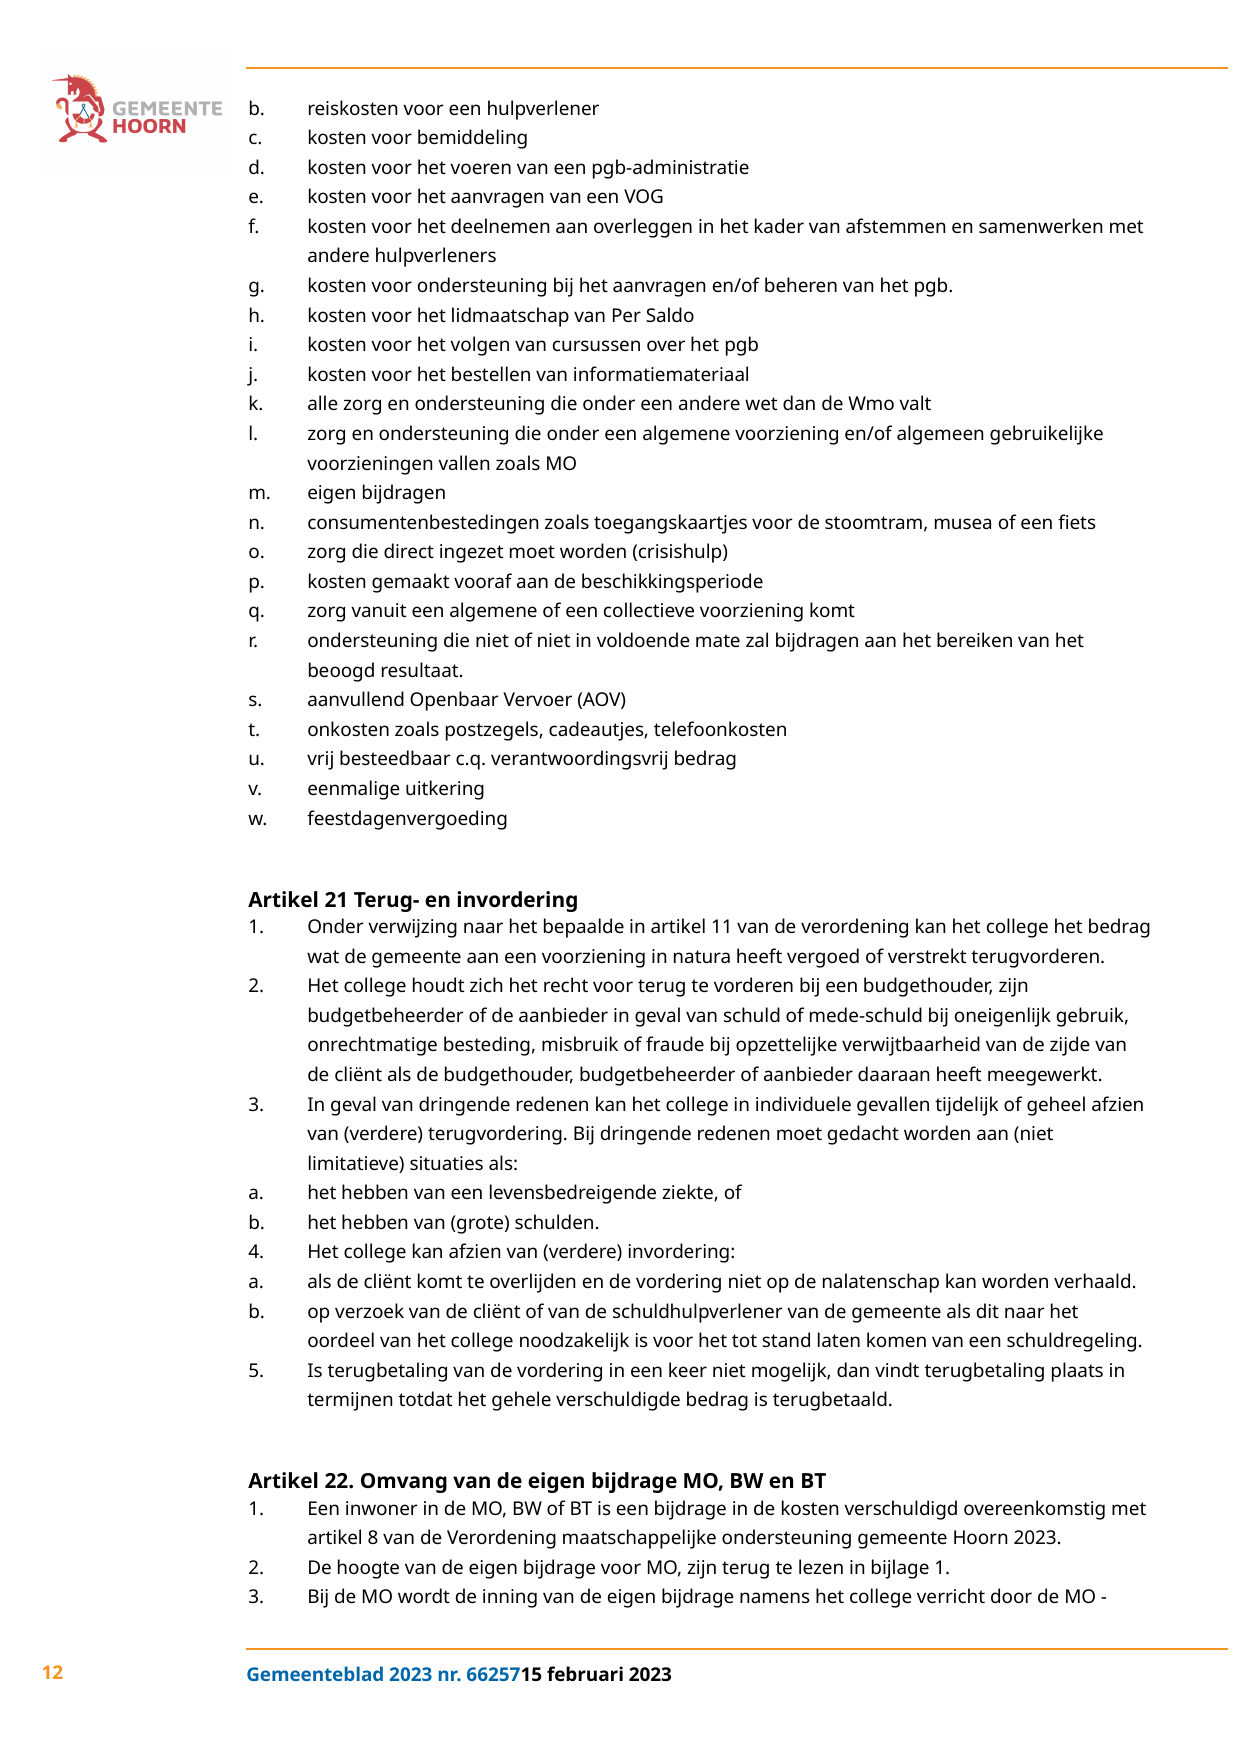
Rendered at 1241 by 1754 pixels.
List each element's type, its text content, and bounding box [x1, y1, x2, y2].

list Is terugbetaling van de vordering in een keer niet mogelijk, dan vindt terugbetaling plaats in termijnen totdat het gehele verschuldigde bedrag is terugbetaald. [248, 1357, 1152, 1412]
list onkosten zoals postzegels, cadeautjes, telefoonkosten [248, 716, 1152, 742]
list kosten voor het lidmaatschap van Per Saldo [248, 302, 1152, 328]
list als de cliënt komt te overlijden en de vordering niet op de nalatenschap kan worden verhaald. [248, 1268, 1152, 1294]
list Een inwoner in de MO, BW of BT is een bijdrage in de kosten verschuldigd overeenkomstig met artikel 8 van de Verordening maatschappelijke ondersteuning gemeente Hoorn 2023. [248, 1495, 1152, 1550]
list consumentenbestedingen zoals toegangskaartjes voor de stoomtram, musea of een fiets [248, 509, 1152, 535]
list De hoogte van de eigen bijdrage voor MO, zijn terug te lezen in bijlage 1. [248, 1554, 1152, 1580]
list eenmalige uitkering [248, 775, 1152, 801]
list zorg en ondersteuning die onder een algemene voorziening en/of algemeen gebruikelijke voorzieningen vallen zoals MO [248, 420, 1152, 476]
list feestdagenvergoeding [248, 805, 1152, 831]
list Onder verwijzing naar het bepaalde in artikel 11 van de verordening kan het college het bedrag wat de gemeente aan een voorziening in natura heeft vergoed of verstrekt terugvorderen. [248, 913, 1152, 968]
list het hebben van een levensbedreigende ziekte, of [248, 1179, 1152, 1205]
list kosten voor het bestellen van informatiemateriaal [248, 361, 1152, 387]
list zorg vanuit een algemene of een collectieve voorziening komt [248, 598, 1152, 623]
list reiskosten voor een hulpverlener [248, 95, 1152, 121]
list ondersteuning die niet of niet in voldoende mate zal bijdragen aan het bereiken van het beoogd resultaat. [248, 627, 1152, 683]
text Artikel 21 Terug- en invordering [248, 885, 1152, 913]
list Bij de MO wordt de inning van de eigen bijdrage namens het college verricht door de MO [248, 1584, 1152, 1609]
list kosten voor het voeren van een pgb-administratie [248, 154, 1152, 180]
list kosten voor ondersteuning bij het aanvragen en/of beheren van het pgb. [248, 272, 1152, 298]
list Het college houdt zich het recht voor terug te vorderen bij een budgethouder, zijn budgetbeheerder of de aanbieder in geval van schuld of mede-schuld bij oneigenlijk gebruik, onrechtmatige besteding, misbruik of fraude bij opzettelijke verwijtbaarheid van de zijde van de cliënt als de budgethouder, budgetbeheerder of aanbieder daaraan heeft meegewerkt. [248, 972, 1152, 1087]
list het hebben van (grote) schulden. [248, 1209, 1152, 1235]
list kosten voor het volgen van cursussen over het pgb [248, 331, 1152, 357]
list aanvullend Openbaar Vervoer (AOV) [248, 686, 1152, 712]
list op verzoek van de cliënt of van de schuldhulpverlener van de gemeente als dit naar het oordeel van het college noodzakelijk is voor het tot stand laten komen van een schuldregeling. [248, 1298, 1152, 1353]
list kosten voor het aanvragen van een VOG [248, 183, 1152, 209]
list In geval van dringende redenen kan het college in individuele gevallen tijdelijk of geheel afzien van (verdere) terugvordering. Bij dringende redenen moet gedacht worden aan (niet limitatieve) situaties als: [248, 1091, 1152, 1176]
list kosten voor bemiddeling [248, 124, 1152, 150]
list kosten voor het deelnemen aan overleggen in het kader van afstemmen en samenwerken met andere hulpverleners [248, 213, 1152, 268]
list vrij besteedbaar c.q. verantwoordingsvrij bedrag [248, 746, 1152, 771]
text Artikel 22. Omvang van de eigen bijdrage MO, BW en BT [248, 1467, 1152, 1495]
list Het college kan afzien van (verdere) invordering: [248, 1239, 1152, 1264]
list zorg die direct ingezet moet worden (crisishulp) [248, 538, 1152, 564]
picture [41, 47, 231, 172]
list eigen bijdragen [248, 479, 1152, 505]
list kosten gemaakt vooraf aan de beschikkingsperiode [248, 568, 1152, 594]
list alle zorg en ondersteuning die onder een andere wet dan de Wmo valt [248, 391, 1152, 416]
